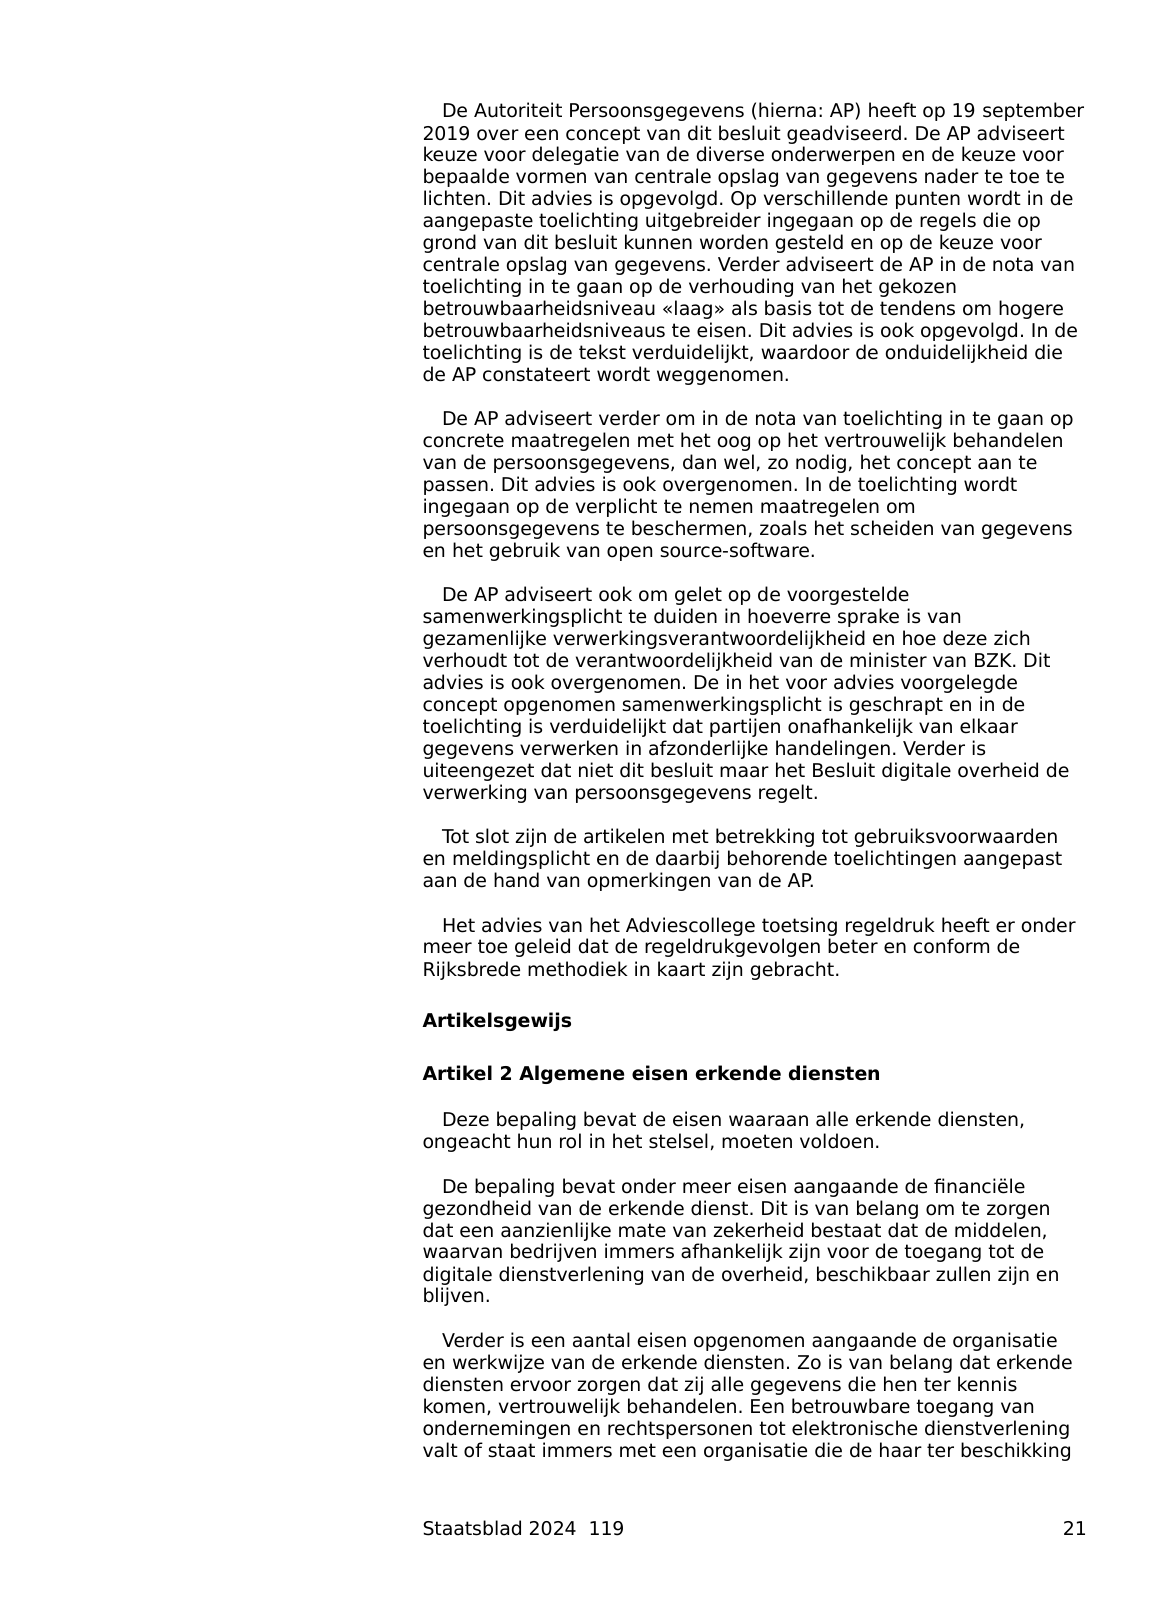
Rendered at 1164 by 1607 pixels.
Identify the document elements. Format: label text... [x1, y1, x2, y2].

text Het advies van het Adviescollege toetsing regeldruk heeft er onder meer toe geleid dat de regeldrukgevolgen beter en conform de Rijksbrede methodiek in kaart zijn gebracht. [422, 914, 1087, 980]
text Tot slot zijn de artikelen met betrekking tot gebruiksvoorwaarden en meldingsplicht en de daarbij behorende toelichtingen aangepast aan de hand van opmerkingen van de AP. [422, 826, 1087, 892]
text De bepaling bevat onder meer eisen aangaande de financiële gezondheid van de erkende dienst. Dit is van belang om te zorgen dat een aanzienlijke mate van zekerheid bestaat dat de middelen, waarvan bedrijven immers afhankelijk zijn voor de toegang tot de digitale dienstverlening van de overheid, beschikbaar zullen zijn en blijven. [422, 1176, 1087, 1307]
text De AP adviseert ook om gelet op de voorgestelde samenwerkingsplicht te duiden in hoeverre sprake is van gezamenlijke verwerkingsverantwoordelijkheid en hoe deze zich verhoudt tot de verantwoordelijkheid van de minister van BZK. Dit advies is ook overgenomen. De in het voor advies voorgelegde concept opgenomen samenwerkingsplicht is geschrapt en in de toelichting is verduidelijkt dat partijen onafhankelijk van elkaar gegevens verwerken in afzonderlijke handelingen. Verder is uiteengezet dat niet dit besluit maar het Besluit digitale overheid de verwerking van persoonsgegevens regelt. [422, 584, 1087, 804]
text Verder is een aantal eisen opgenomen aangaande de organisatie en werkwijze van de erkende diensten. Zo is van belang dat erkende diensten ervoor zorgen dat zij alle gegevens die hen ter kennis komen, vertrouwelijk behandelen. Een betrouwbare toegang van ondernemingen en rechtspersonen tot elektronische dienstverlening valt of staat immers met een organisatie die de haar ter beschikking [422, 1329, 1087, 1461]
text De Autoriteit Persoonsgegevens (hierna: AP) heeft op 19 september 2019 over een concept van dit besluit geadviseerd. De AP adviseert keuze voor delegatie van de diverse onderwerpen en de keuze voor bepaalde vormen van centrale opslag van gegevens nader te toe te lichten. Dit advies is opgevolgd. Op verschillende punten wordt in de aangepaste toelichting uitgebreider ingegaan op de regels die op grond van dit besluit kunnen worden gesteld en op de keuze voor centrale opslag van gegevens. Verder adviseert de AP in de nota van toelichting in te gaan op de verhouding van het gekozen betrouwbaarheidsniveau «laag» als basis tot de tendens om hogere betrouwbaarheidsniveaus te eisen. Dit advies is ook opgevolgd. In de toelichting is de tekst verduidelijkt, waardoor de onduidelijkheid die de AP constateert wordt weggenomen. [422, 100, 1087, 386]
text De AP adviseert verder om in de nota van toelichting in te gaan op concrete maatregelen met het oog op het vertrouwelijk behandelen van de persoonsgegevens, dan wel, zo nodig, het concept aan te passen. Dit advies is ook overgenomen. In de toelichting wordt ingegaan op de verplicht te nemen maatregelen om persoonsgegevens te beschermen, zoals het scheiden van gegevens en het gebruik van open source-software. [422, 408, 1087, 562]
subtitle Artikelsgewijs [422, 1010, 1087, 1032]
subtitle Artikel 2 Algemene eisen erkende diensten [422, 1062, 1087, 1084]
text Deze bepaling bevat de eisen waaraan alle erkende diensten, ongeacht hun rol in het stelsel, moeten voldoen. [422, 1109, 1087, 1153]
